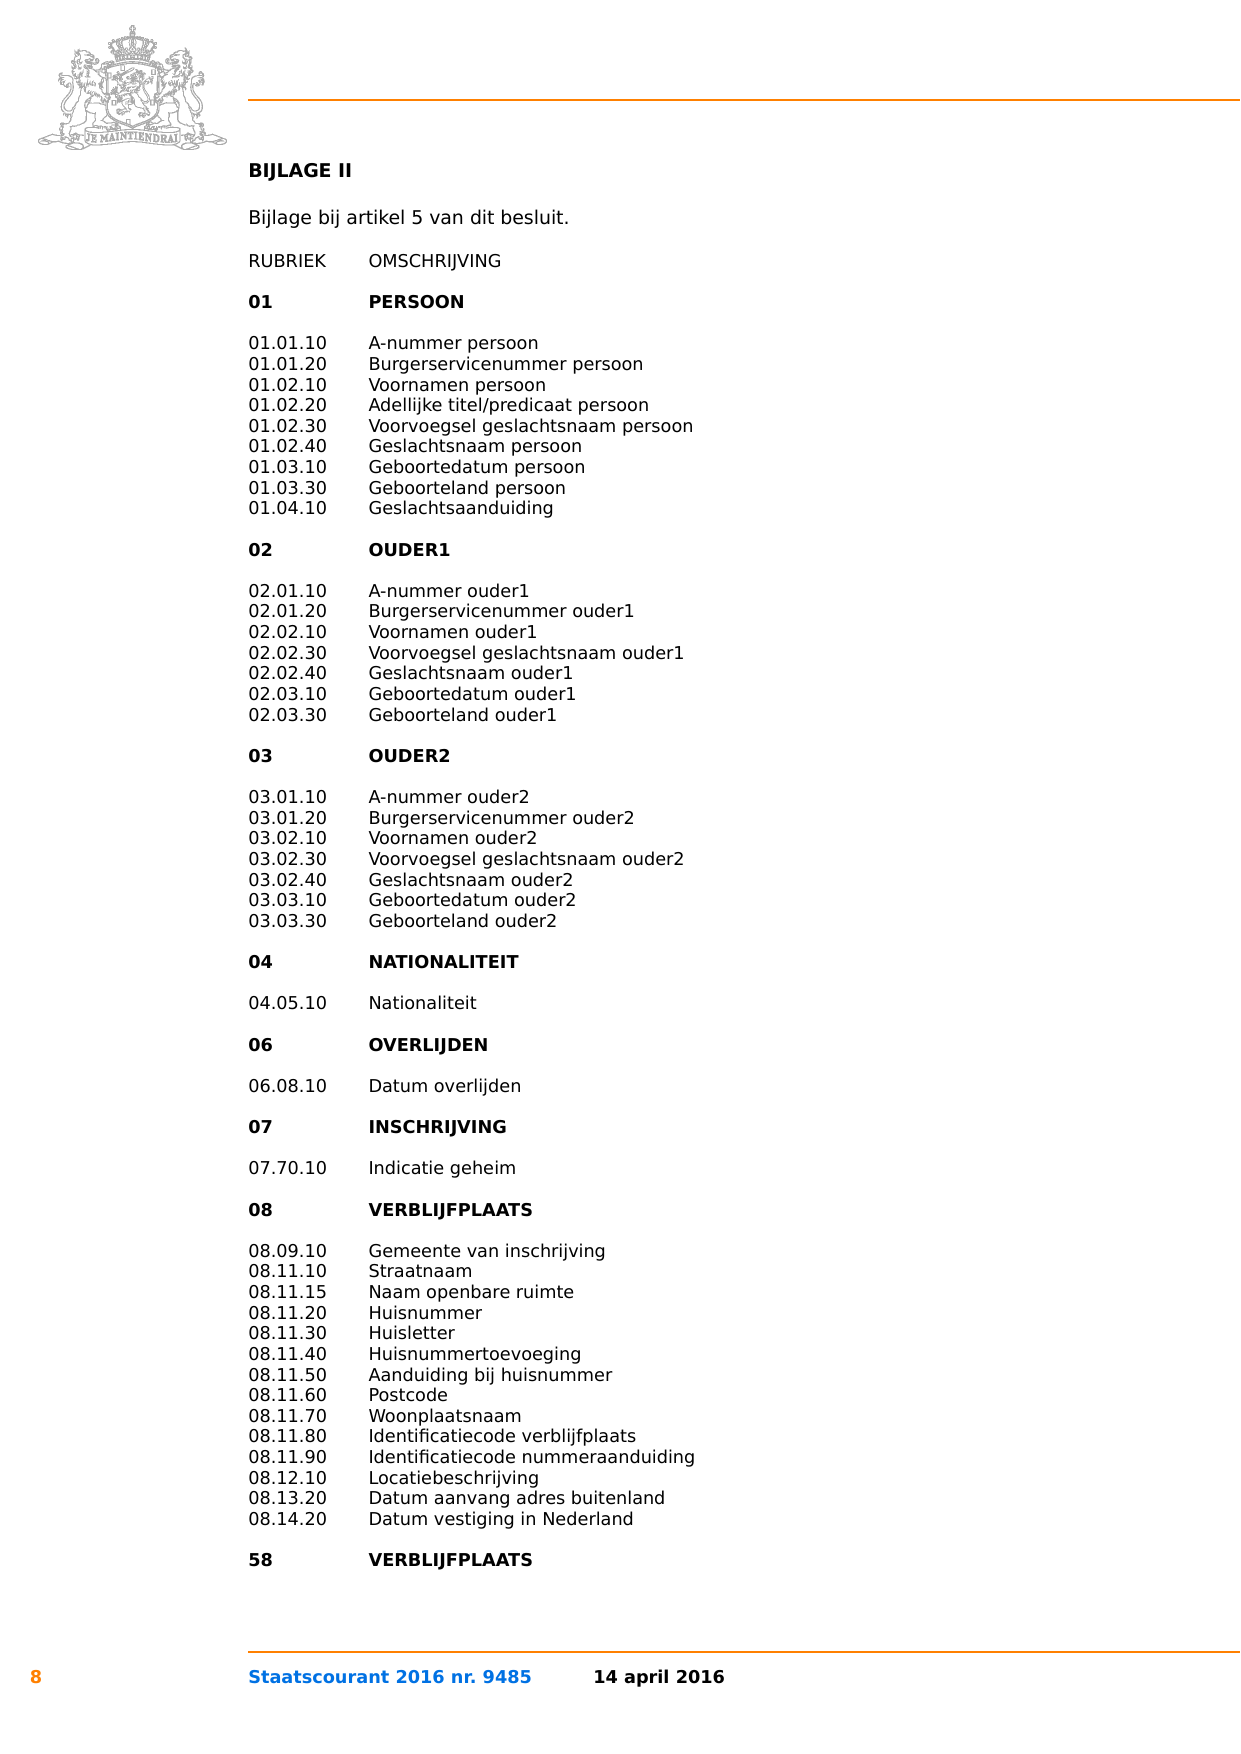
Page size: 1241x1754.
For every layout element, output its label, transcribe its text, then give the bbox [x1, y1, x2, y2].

table_cell [248, 519, 362, 539]
table_cell 08.11.70 [248, 1406, 362, 1426]
table_cell 08.11.60 [248, 1385, 362, 1406]
table_cell 02.01.20 [248, 601, 362, 622]
table_cell 02.03.10 [248, 684, 362, 704]
table_cell Identificatiecode nummeraanduiding [363, 1447, 1163, 1468]
table_cell Geslachtsaanduiding [363, 498, 1163, 519]
table_cell 01.01.10 [248, 333, 362, 354]
table_cell OUDER1 [363, 540, 1163, 560]
table_cell [363, 766, 1163, 787]
table_cell 08.11.20 [248, 1303, 362, 1323]
table_cell 01.02.10 [248, 375, 362, 395]
table_cell [363, 1014, 1163, 1034]
table_cell 58 [248, 1550, 362, 1571]
table_cell Geboortedatum ouder2 [363, 890, 1163, 911]
table_cell 03.02.10 [248, 828, 362, 849]
table_cell 01 [248, 292, 362, 313]
table_cell Burgerservicenummer ouder2 [363, 808, 1163, 828]
table_cell Locatiebeschrijving [363, 1468, 1163, 1488]
table_cell Straatnaam [363, 1261, 1163, 1282]
table_cell [248, 1179, 362, 1199]
table_cell Geboorteland persoon [363, 478, 1163, 498]
table_cell Datum overlijden [363, 1076, 1163, 1096]
table_cell Voornamen ouder2 [363, 828, 1163, 849]
table_cell [248, 766, 362, 787]
table_cell 03.01.20 [248, 808, 362, 828]
table_cell Geslachtsnaam ouder1 [363, 663, 1163, 684]
table_cell Huisnummertoevoeging [363, 1344, 1163, 1364]
table_cell 01.03.10 [248, 457, 362, 478]
table_cell 03 [248, 746, 362, 766]
table_cell [363, 973, 1163, 993]
table_cell 02.02.40 [248, 663, 362, 684]
table_cell 01.03.30 [248, 478, 362, 498]
table_cell 08.11.90 [248, 1447, 362, 1468]
table_cell 08.12.10 [248, 1468, 362, 1488]
table_cell Datum vestiging in Nederland [363, 1509, 1163, 1529]
table_cell OUDER2 [363, 746, 1163, 766]
table_cell 01.02.40 [248, 436, 362, 457]
table_cell Naam openbare ruimte [363, 1282, 1163, 1303]
table_cell [248, 973, 362, 993]
table_cell [363, 1220, 1163, 1241]
table_header OMSCHRIJVING [363, 251, 1163, 271]
table_cell A-nummer ouder1 [363, 581, 1163, 601]
table_header RUBRIEK [248, 251, 362, 271]
table_cell 01.04.10 [248, 498, 362, 519]
table_cell OVERLIJDEN [363, 1035, 1163, 1055]
table_cell 01.02.20 [248, 395, 362, 416]
table_cell [248, 271, 362, 292]
table_cell Indicatie geheim [363, 1158, 1163, 1179]
table_cell 04.05.10 [248, 993, 362, 1014]
table_cell Huisnummer [363, 1303, 1163, 1323]
table_cell 01.02.30 [248, 416, 362, 436]
table_cell 02.02.30 [248, 643, 362, 663]
table_cell 02.01.10 [248, 581, 362, 601]
table_cell [248, 1014, 362, 1034]
table_cell [363, 1055, 1163, 1076]
table_cell Huisletter [363, 1323, 1163, 1344]
table_cell 08.11.10 [248, 1261, 362, 1282]
table_cell 02 [248, 540, 362, 560]
table_cell 08.11.40 [248, 1344, 362, 1364]
table_cell Voornamen ouder1 [363, 622, 1163, 643]
table_cell 08.11.30 [248, 1323, 362, 1344]
table_cell VERBLIJFPLAATS [363, 1550, 1163, 1571]
table_cell 03.03.10 [248, 890, 362, 911]
table_cell A-nummer ouder2 [363, 787, 1163, 808]
table_cell [363, 931, 1163, 952]
table_cell Postcode [363, 1385, 1163, 1406]
table_cell [248, 931, 362, 952]
table_cell Datum aanvang adres buitenland [363, 1488, 1163, 1509]
table_cell 08.11.50 [248, 1365, 362, 1385]
table_cell [363, 1571, 1163, 1591]
table_cell Voorvoegsel geslachtsnaam ouder1 [363, 643, 1163, 663]
table_cell [248, 1220, 362, 1241]
table_cell 08.14.20 [248, 1509, 362, 1529]
table_cell 06 [248, 1035, 362, 1055]
table_cell Aanduiding bij huisnummer [363, 1365, 1163, 1385]
table_cell [363, 1096, 1163, 1117]
table_cell PERSOON [363, 292, 1163, 313]
table_cell [248, 1530, 362, 1550]
table_cell Geboortedatum ouder1 [363, 684, 1163, 704]
table_cell Geboortedatum persoon [363, 457, 1163, 478]
text Bijlage bij artikel 5 van dit besluit. [248, 207, 1163, 229]
table_cell [363, 560, 1163, 581]
table_cell 07 [248, 1117, 362, 1138]
table_cell [248, 1096, 362, 1117]
table_cell [363, 1138, 1163, 1158]
table_cell Nationaliteit [363, 993, 1163, 1014]
table_cell Geslachtsnaam persoon [363, 436, 1163, 457]
table_cell [363, 1530, 1163, 1550]
table_cell 02.03.30 [248, 705, 362, 725]
table_cell Woonplaatsnaam [363, 1406, 1163, 1426]
table_cell [363, 271, 1163, 292]
table_cell Burgerservicenummer ouder1 [363, 601, 1163, 622]
table_cell Geboorteland ouder2 [363, 911, 1163, 931]
table_cell Gemeente van inschrijving [363, 1241, 1163, 1261]
table_cell [363, 1179, 1163, 1199]
table_cell [248, 560, 362, 581]
table_cell [248, 1571, 362, 1591]
table_cell Voorvoegsel geslachtsnaam ouder2 [363, 849, 1163, 869]
table_cell Identificatiecode verblijfplaats [363, 1426, 1163, 1447]
table_cell [248, 313, 362, 333]
picture [38, 25, 227, 150]
table_cell VERBLIJFPLAATS [363, 1200, 1163, 1220]
table_cell 07.70.10 [248, 1158, 362, 1179]
table_cell [363, 313, 1163, 333]
table_cell 08 [248, 1200, 362, 1220]
table_cell [363, 519, 1163, 539]
table_cell [248, 1138, 362, 1158]
subtitle BIJLAGE II [248, 160, 1163, 182]
table_cell Adellijke titel/predicaat persoon [363, 395, 1163, 416]
table_cell Voorvoegsel geslachtsnaam persoon [363, 416, 1163, 436]
table_cell 06.08.10 [248, 1076, 362, 1096]
table_cell A-nummer persoon [363, 333, 1163, 354]
table_cell [248, 1055, 362, 1076]
table_cell Burgerservicenummer persoon [363, 354, 1163, 374]
table_cell Geslachtsnaam ouder2 [363, 870, 1163, 890]
table_cell 08.11.80 [248, 1426, 362, 1447]
table_cell 01.01.20 [248, 354, 362, 374]
table_cell 03.02.40 [248, 870, 362, 890]
table_cell 08.09.10 [248, 1241, 362, 1261]
table_cell INSCHRIJVING [363, 1117, 1163, 1138]
table_cell 03.03.30 [248, 911, 362, 931]
table_cell Geboorteland ouder1 [363, 705, 1163, 725]
table_cell [248, 725, 362, 746]
table_cell 04 [248, 952, 362, 973]
table_cell Voornamen persoon [363, 375, 1163, 395]
table_cell [363, 725, 1163, 746]
table_cell 08.13.20 [248, 1488, 362, 1509]
table_cell 02.02.10 [248, 622, 362, 643]
table_cell NATIONALITEIT [363, 952, 1163, 973]
table_cell 08.11.15 [248, 1282, 362, 1303]
table_cell 03.01.10 [248, 787, 362, 808]
table_cell 03.02.30 [248, 849, 362, 869]
